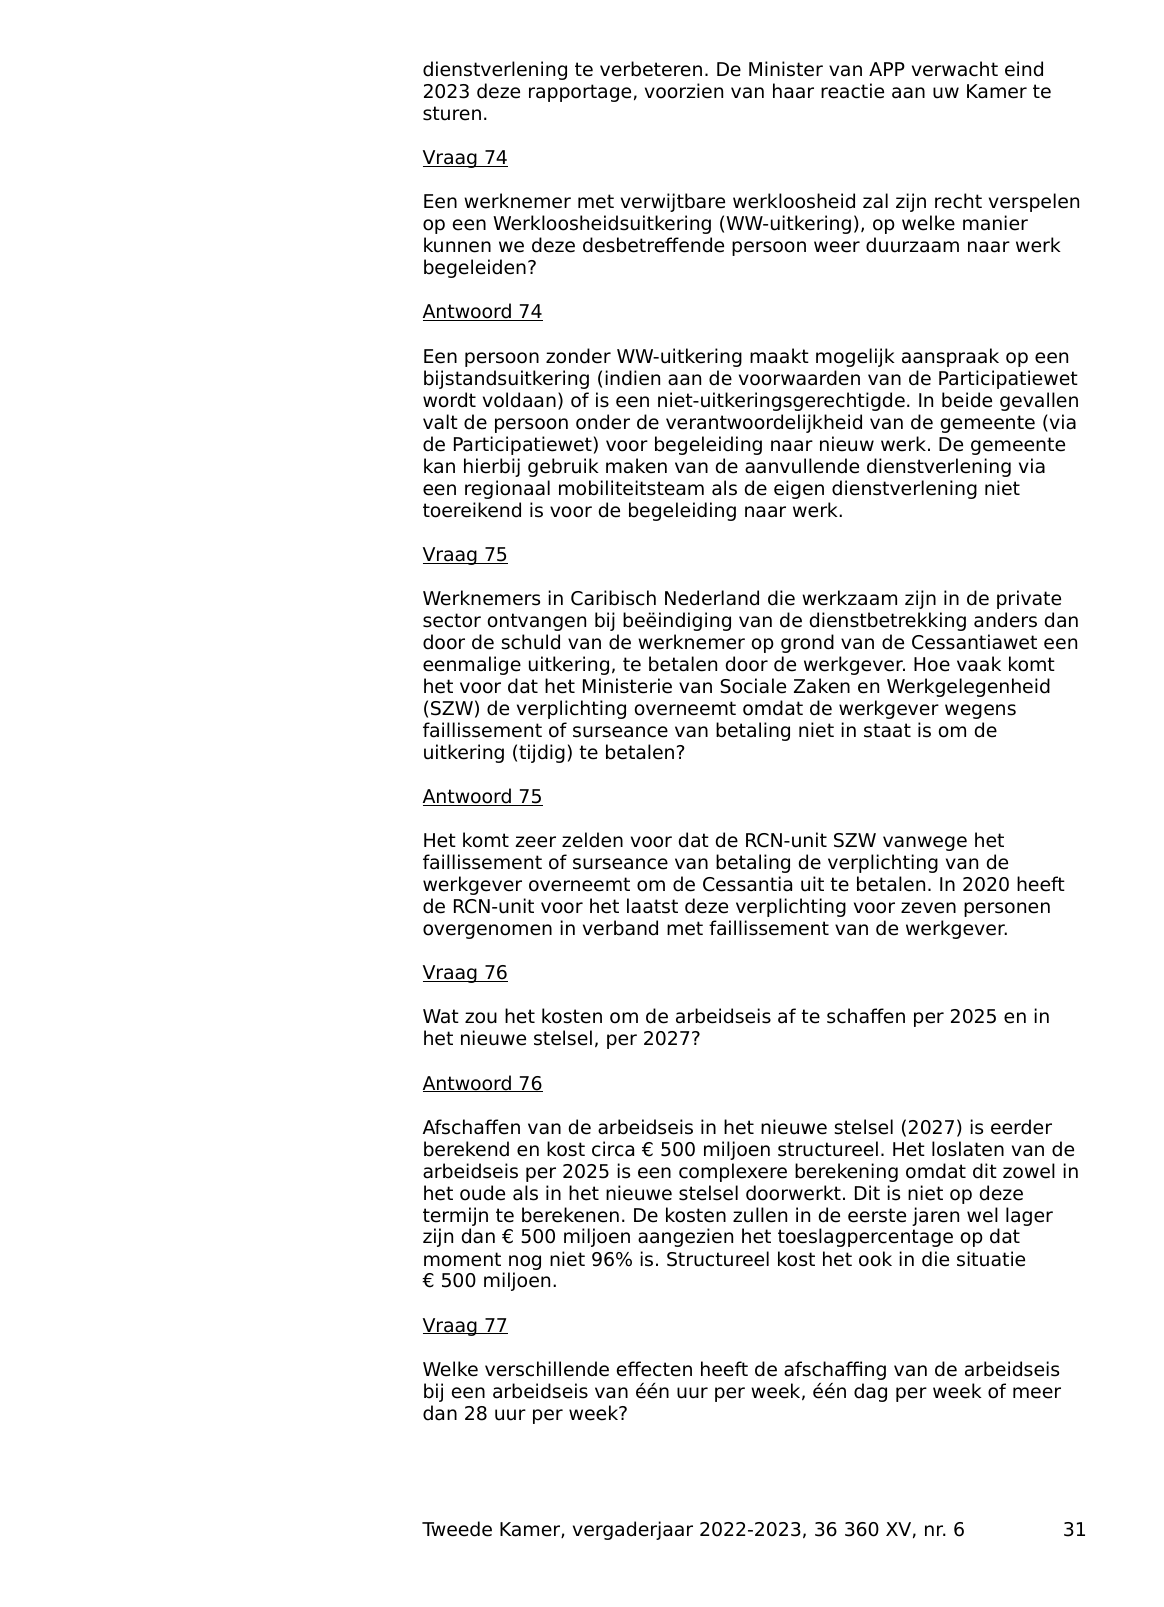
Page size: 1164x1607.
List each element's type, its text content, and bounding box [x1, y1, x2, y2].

text Werknemers in Caribisch Nederland die werkzaam zijn in de private sector ontvangen bij beëindiging van de dienstbetrekking anders dan door de schuld van de werknemer op grond van de Cessantiawet een eenmalige uitkering, te betalen door de werkgever. Hoe vaak komt het voor dat het Ministerie van Sociale Zaken en Werkgelegenheid (SZW) de verplichting overneemt omdat de werkgever wegens faillissement of surseance van betaling niet in staat is om de uitkering (tijdig) te betalen? [422, 588, 1087, 764]
subtitle Vraag 76 [422, 962, 1087, 984]
text Wat zou het kosten om de arbeidseis af te schaffen per 2025 en in het nieuwe stelsel, per 2027? [422, 1006, 1087, 1050]
text Welke verschillende effecten heeft de afschaffing van de arbeidseis bij een arbeidseis van één uur per week, één dag per week of meer dan 28 uur per week? [422, 1359, 1087, 1425]
subtitle Antwoord 76 [422, 1072, 1087, 1094]
text Een werknemer met verwijtbare werkloosheid zal zijn recht verspelen op een Werkloosheidsuitkering (WW-uitkering), op welke manier kunnen we deze desbetreffende persoon weer duurzaam naar werk begeleiden? [422, 191, 1087, 279]
subtitle Antwoord 75 [422, 786, 1087, 808]
subtitle Vraag 77 [422, 1314, 1087, 1337]
subtitle Vraag 74 [422, 147, 1087, 169]
subtitle Vraag 75 [422, 544, 1087, 566]
text Het komt zeer zelden voor dat de RCN-unit SZW vanwege het faillissement of surseance van betaling de verplichting van de werkgever overneemt om de Cessantia uit te betalen. In 2020 heeft de RCN-unit voor het laatst deze verplichting voor zeven personen overgenomen in verband met faillissement van de werkgever. [422, 830, 1087, 940]
text Afschaffen van de arbeidseis in het nieuwe stelsel (2027) is eerder berekend en kost circa € 500 miljoen structureel. Het loslaten van de arbeidseis per 2025 is een complexere berekening omdat dit zowel in het oude als in het nieuwe stelsel doorwerkt. Dit is niet op deze termijn te berekenen. De kosten zullen in de eerste jaren wel lager zijn dan € 500 miljoen aangezien het toeslagpercentage op dat moment nog niet 96% is. Structureel kost het ook in die situatie € 500 miljoen. [422, 1117, 1087, 1292]
text dienstverlening te verbeteren. De Minister van APP verwacht eind 2023 deze rapportage, voorzien van haar reactie aan uw Kamer te sturen. [422, 59, 1087, 125]
text Een persoon zonder WW-uitkering maakt mogelijk aanspraak op een bijstandsuitkering (indien aan de voorwaarden van de Participatiewet wordt voldaan) of is een niet-uitkeringsgerechtigde. In beide gevallen valt de persoon onder de verantwoordelijkheid van de gemeente (via de Participatiewet) voor begeleiding naar nieuw werk. De gemeente kan hierbij gebruik maken van de aanvullende dienstverlening via een regionaal mobiliteitsteam als de eigen dienstverlening niet toereikend is voor de begeleiding naar werk. [422, 346, 1087, 521]
subtitle Antwoord 74 [422, 301, 1087, 323]
